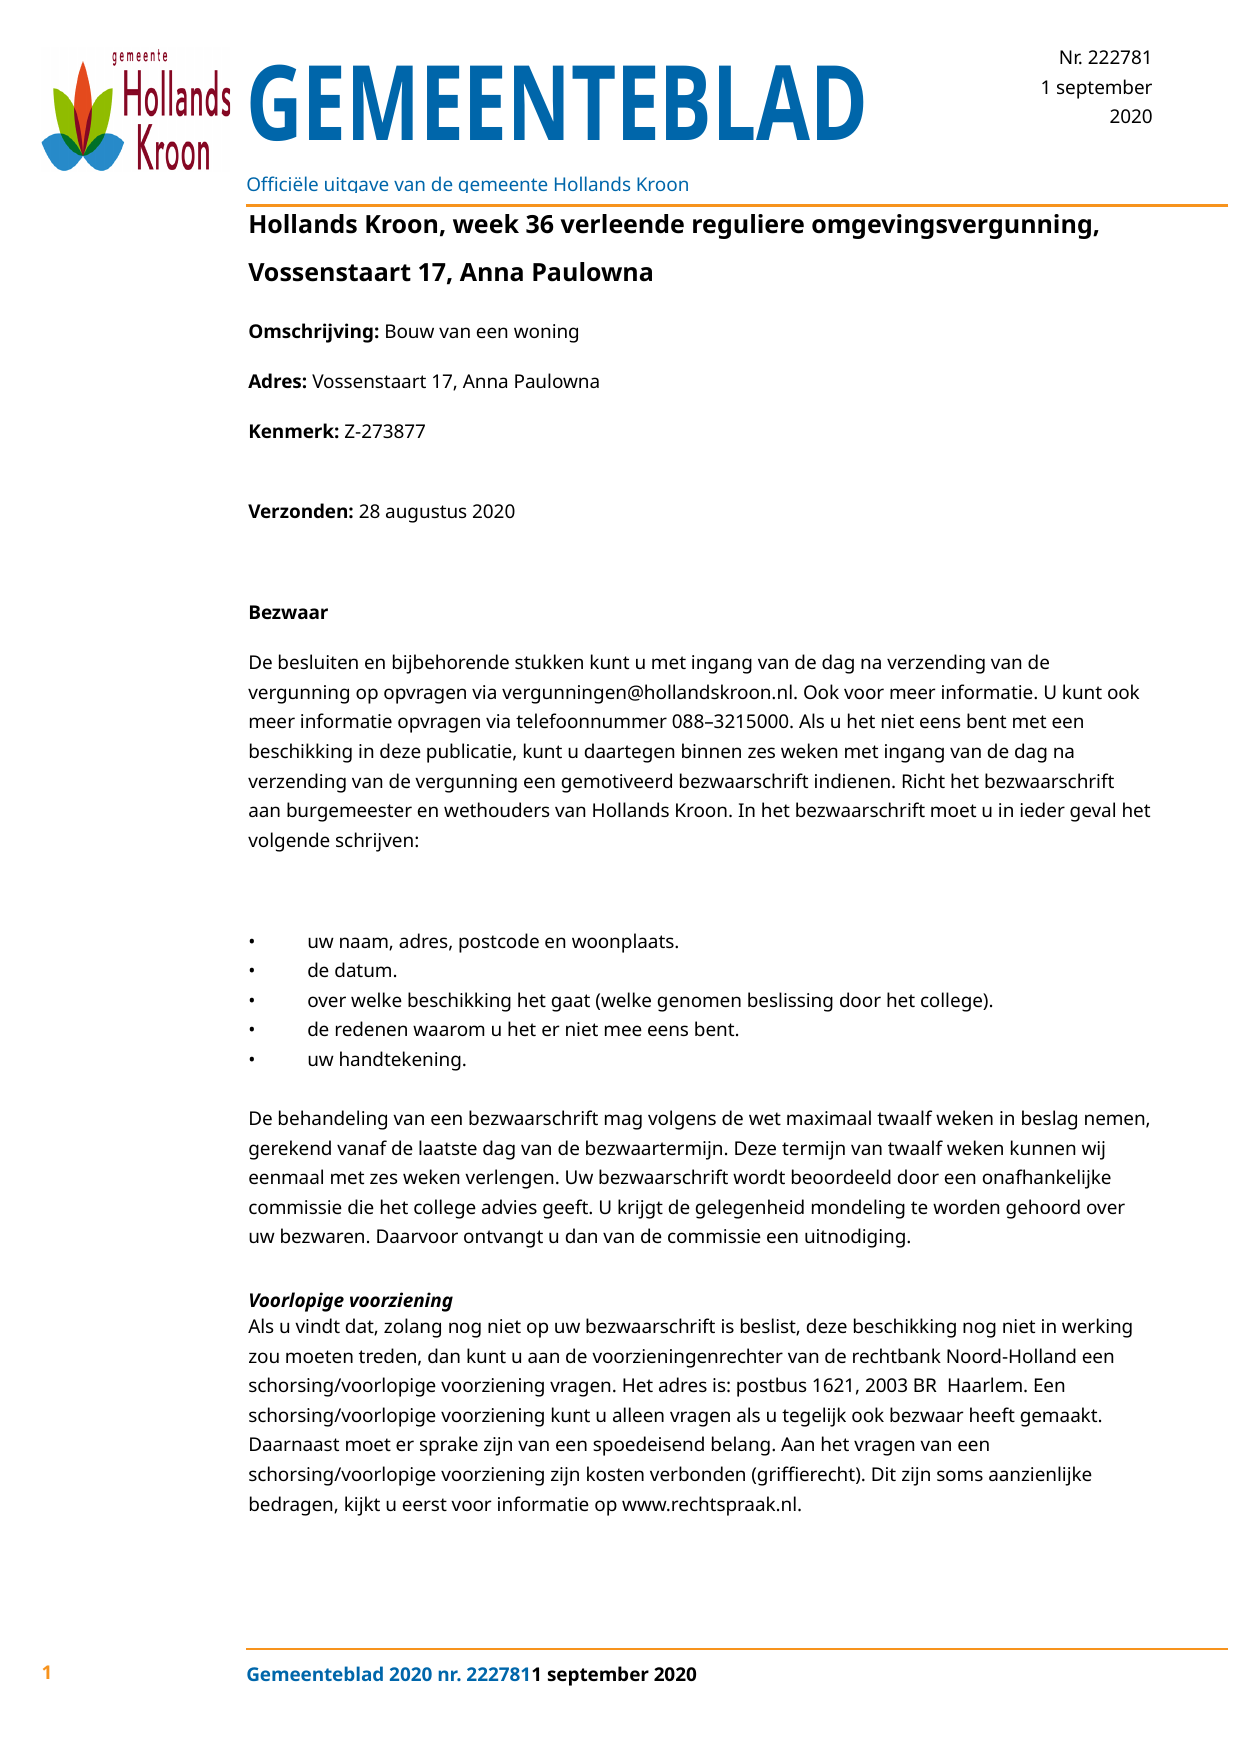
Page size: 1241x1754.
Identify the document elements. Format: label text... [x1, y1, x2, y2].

table_header [700, 469, 1152, 495]
text Omschrijving: Bouw van een woning [248, 318, 1152, 344]
text Kenmerk: Z-273877 [248, 419, 1152, 444]
list de redenen waarom u het er niet mee eens bent. [248, 1017, 1152, 1042]
text Als u vindt dat, zolang nog niet op uw bezwaarschrift is beslist, deze beschikking nog niet in werking zou moeten treden, dan kunt u aan de voorzieningenrechter van de rechtbank Noord-Holland een schorsing/voorlopige voorziening vragen. Het adres is: postbus 1621, 2003 BR Haarlem. Een schorsing/voorlopige voorziening kunt u alleen vragen als u tegelijk ook bezwaar heeft gemaakt. Daarnaast moet er sprake zijn van een spoedeisend belang. Aan het vragen van een schorsing/voorlopige voorziening zijn kosten verbonden (griffierecht). Dit zijn soms aanzienlijke bedragen, kijkt u eerst voor informatie op www.rechtspraak.nl. [248, 1313, 1152, 1517]
text Hollands Kroon, week 36 verleende reguliere omgevingsvergunning, Vossenstaart 17, Anna Paulowna [248, 207, 1152, 288]
list de datum. [248, 957, 1152, 983]
text Adres: Vossenstaart 17, Anna Paulowna [248, 368, 1152, 394]
text De behandeling van een bezwaarschrift mag volgens de wet maximaal twaalf weken in beslag nemen, gerekend vanaf de laatste dag van de bezwaartermijn. Deze termijn van twaalf weken kunnen wij eenmaal met zes weken verlengen. Uw bezwaarschrift wordt beoordeeld door een onafhankelijke commissie die het college advies geeft. U krijgt de gelegenheid mondeling te worden gehoord over uw bezwaren. Daarvoor ontvangt u dan van de commissie een uitnodiging. [248, 1105, 1152, 1249]
text Voorlopige voorziening [248, 1288, 1152, 1313]
text Bezwaar [248, 599, 1152, 625]
list over welke beschikking het gaat (welke genomen beslissing door het college). [248, 987, 1152, 1013]
list uw handtekening. [248, 1046, 1152, 1072]
text De besluiten en bijbehorende stukken kunt u met ingang van de dag na verzending van de vergunning op opvragen via vergunningen@hollandskroon.nl. Ook voor meer informatie. U kunt ook meer informatie opvragen via telefoonnummer 088–3215000. Als u het niet eens bent met een beschikking in deze publicatie, kunt u daartegen binnen zes weken met ingang van de dag na verzending van de vergunning een gemotiveerd bezwaarschrift indienen. Richt het bezwaarschrift aan burgemeester en wethouders van Hollands Kroon. In het bezwaarschrift moet u in ieder geval het volgende schrijven: [248, 649, 1152, 853]
picture [41, 47, 231, 172]
list uw naam, adres, postcode en woonplaats. [248, 928, 1152, 953]
table_header [248, 469, 700, 495]
text Verzonden: 28 augustus 2020 [248, 498, 1152, 524]
